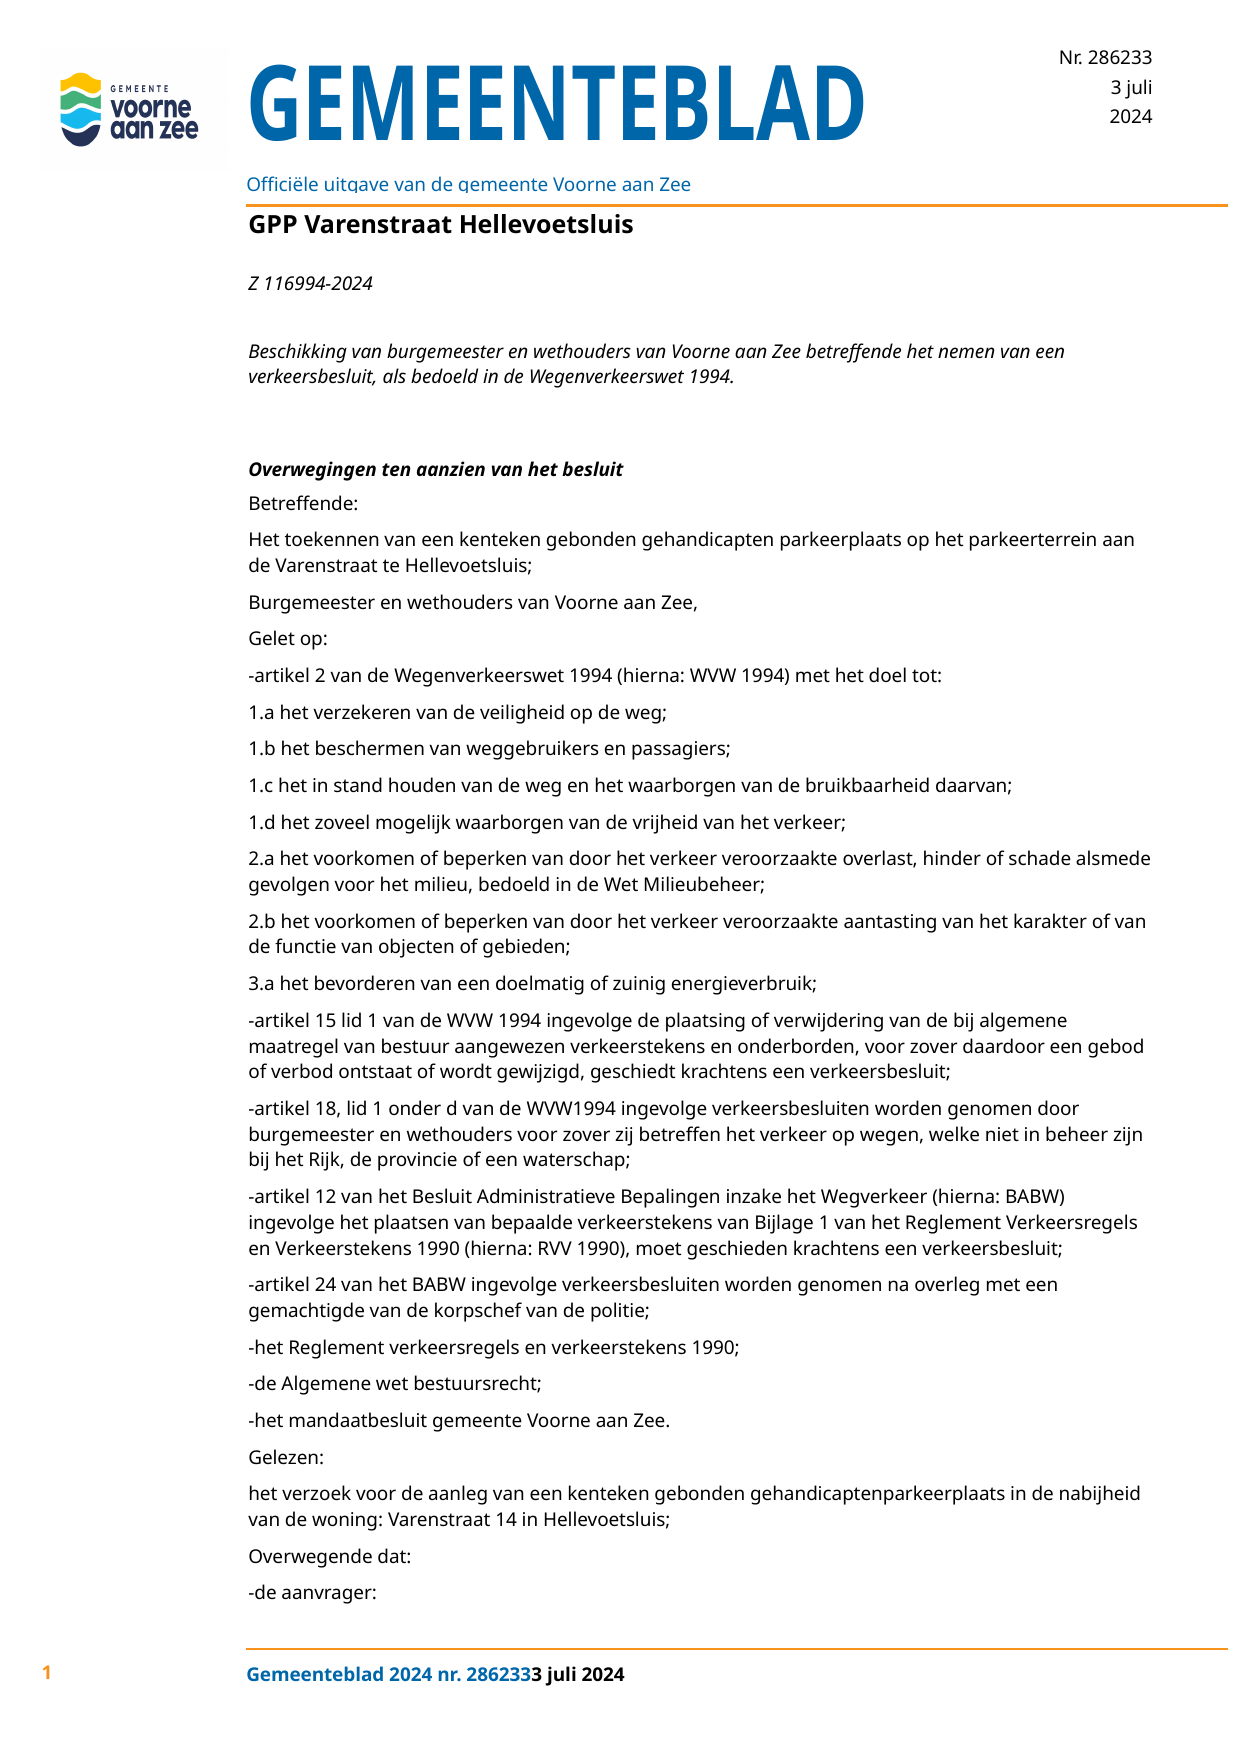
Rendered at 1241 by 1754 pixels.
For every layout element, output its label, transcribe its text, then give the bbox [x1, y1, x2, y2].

text het verzoek voor de aanleg van een kenteken gebonden gehandicaptenparkeerplaats in de nabijheid van de woning: Varenstraat 14 in Hellevoetsluis; [248, 1481, 1152, 1532]
text Overwegingen ten aanzien van het besluit [248, 456, 1152, 482]
text 2.a het voorkomen of beperken van door het verkeer veroorzaakte overlast, hinder of schade alsmede gevolgen voor het milieu, bedoeld in de Wet Milieubeheer; [248, 846, 1152, 897]
text -artikel 12 van het Besluit Administratieve Bepalingen inzake het Wegverkeer (hierna: BABW) ingevolge het plaatsen van bepaalde verkeerstekens van Bijlage 1 van het Reglement Verkeersregels en Verkeerstekens 1990 (hierna: RVV 1990), moet geschieden krachtens een verkeersbesluit; [248, 1183, 1152, 1261]
text -het Reglement verkeersregels en verkeerstekens 1990; [248, 1334, 1152, 1359]
text Gelet op: [248, 626, 1152, 651]
text 1.c het in stand houden van de weg en het waarborgen van de bruikbaarheid daarvan; [248, 772, 1152, 798]
text Gelezen: [248, 1444, 1152, 1469]
text GPP Varenstraat Hellevoetsluis [248, 207, 1152, 241]
text -de Algemene wet bestuursrecht; [248, 1371, 1152, 1396]
text Betreffende: [248, 490, 1152, 516]
text 3.a het bevorderen van een doelmatig of zuinig energieverbruik; [248, 970, 1152, 996]
text -het mandaatbesluit gemeente Voorne aan Zee. [248, 1407, 1152, 1433]
picture [41, 47, 231, 172]
text -de aanvrager: [248, 1579, 1152, 1605]
text -artikel 18, lid 1 onder d van de WVW1994 ingevolge verkeersbesluiten worden genomen door burgemeester en wethouders voor zover zij betreffen het verkeer op wegen, welke niet in beheer zijn bij het Rijk, de provincie of een waterschap; [248, 1095, 1152, 1172]
text Z 116994-2024 [248, 270, 1152, 296]
text Burgemeester en wethouders van Voorne aan Zee, [248, 589, 1152, 615]
text 2.b het voorkomen of beperken van door het verkeer veroorzaakte aantasting van het karakter of van de functie van objecten of gebieden; [248, 908, 1152, 959]
text -artikel 15 lid 1 van de WVW 1994 ingevolge de plaatsing of verwijdering van de bij algemene maatregel van bestuur aangewezen verkeerstekens en onderborden, voor zover daardoor een gebod of verbod ontstaat of wordt gewijzigd, geschiedt krachtens een verkeersbesluit; [248, 1007, 1152, 1084]
text 1.a het verzekeren van de veiligheid op de weg; [248, 699, 1152, 725]
text Overwegende dat: [248, 1543, 1152, 1569]
text 1.b het beschermen van weggebruikers en passagiers; [248, 736, 1152, 761]
text -artikel 24 van het BABW ingevolge verkeersbesluiten worden genomen na overleg met een gemachtigde van de korpschef van de politie; [248, 1271, 1152, 1323]
text -artikel 2 van de Wegenverkeerswet 1994 (hierna: WVW 1994) met het doel tot: [248, 662, 1152, 688]
text Het toekennen van een kenteken gebonden gehandicapten parkeerplaats op het parkeerterrein aan de Varenstraat te Hellevoetsluis; [248, 527, 1152, 578]
text 1.d het zoveel mogelijk waarborgen van de vrijheid van het verkeer; [248, 809, 1152, 835]
text Beschikking van burgemeester en wethouders van Voorne aan Zee betreffende het nemen van een verkeersbesluit, als bedoeld in de Wegenverkeerswet 1994. [248, 338, 1152, 389]
